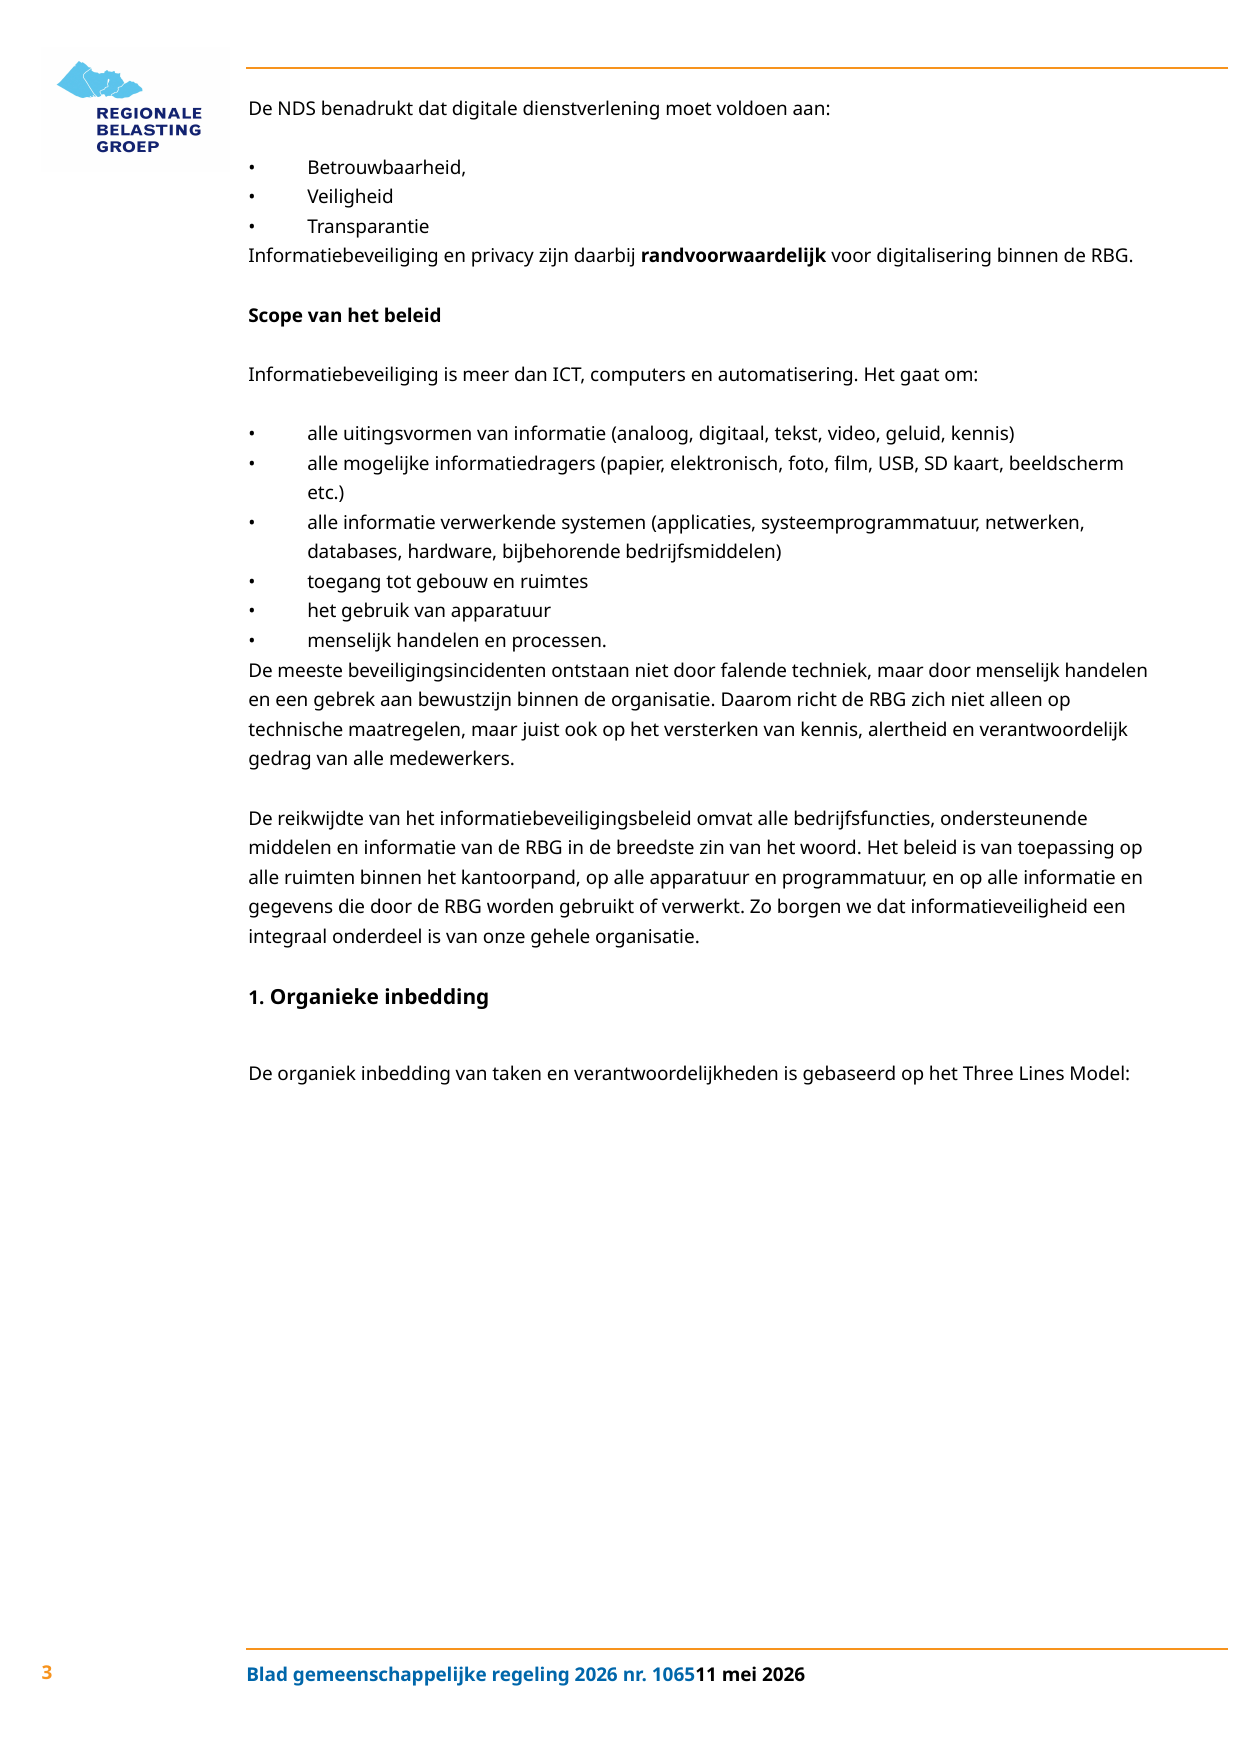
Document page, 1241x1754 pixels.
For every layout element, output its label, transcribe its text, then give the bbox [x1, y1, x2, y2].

text Scope van het beleid [248, 302, 1152, 328]
list Veiligheid [248, 183, 1152, 209]
text Informatiebeveiliging en privacy zijn daarbij randvoorwaardelijk voor digitalisering binnen de RBG. [248, 243, 1152, 268]
list alle informatie verwerkende systemen (applicaties, systeemprogrammatuur, netwerken, databases, hardware, bijbehorende bedrijfsmiddelen) [248, 509, 1152, 564]
list menselijk handelen en processen. [248, 627, 1152, 653]
list Betrouwbaarheid, [248, 154, 1152, 180]
list het gebruik van apparatuur [248, 598, 1152, 623]
picture [41, 47, 231, 172]
list toegang tot gebouw en ruimtes [248, 568, 1152, 594]
text De organiek inbedding van taken en verantwoordelijkheden is gebaseerd op het Three Lines Model: [248, 1060, 1152, 1086]
text De meeste beveiligingsincidenten ontstaan niet door falende techniek, maar door menselijk handelen en een gebrek aan bewustzijn binnen de organisatie. Daarom richt de RBG zich niet alleen op technische maatregelen, maar juist ook op het versterken van kennis, alertheid en verantwoordelijk gedrag van alle medewerkers. [248, 657, 1152, 771]
text 1. Organieke inbedding [248, 982, 1152, 1011]
text De NDS benadrukt dat digitale dienstverlening moet voldoen aan: [248, 95, 1152, 121]
text De reikwijdte van het informatiebeveiligingsbeleid omvat alle bedrijfsfuncties, ondersteunende middelen en informatie van de RBG in de breedste zin van het woord. Het beleid is van toepassing op alle ruimten binnen het kantoorpand, op alle apparatuur en programmatuur, en op alle informatie en gegevens die door de RBG worden gebruikt of verwerkt. Zo borgen we dat informatieveiligheid een integraal onderdeel is van onze gehele organisatie. [248, 805, 1152, 949]
list Transparantie [248, 213, 1152, 239]
list alle uitingsvormen van informatie (analoog, digitaal, tekst, video, geluid, kennis) [248, 420, 1152, 446]
text Informatiebeveiliging is meer dan ICT, computers en automatisering. Het gaat om: [248, 361, 1152, 387]
list alle mogelijke informatiedragers (papier, elektronisch, foto, film, USB, SD kaart, beeldscherm etc.) [248, 450, 1152, 505]
